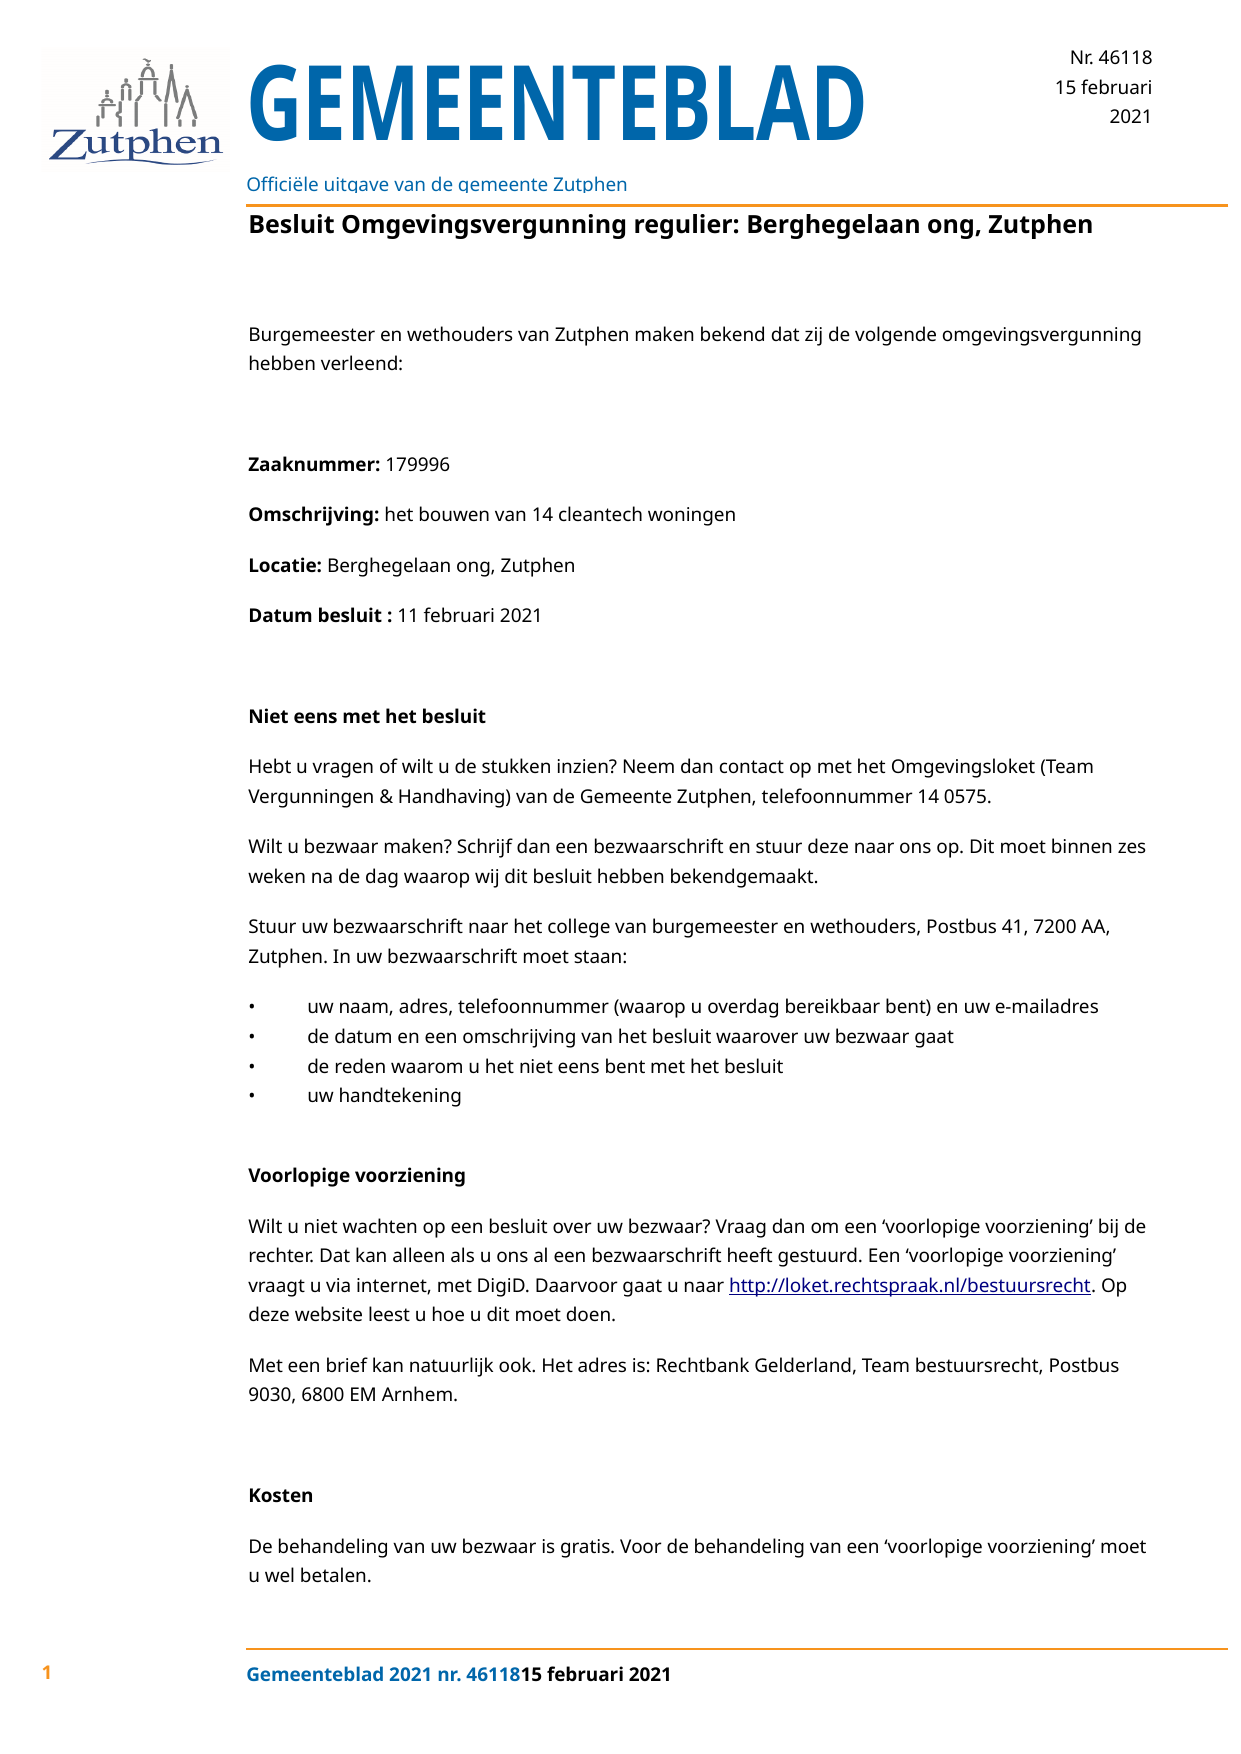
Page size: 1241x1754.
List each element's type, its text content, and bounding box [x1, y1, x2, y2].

text Voorlopige voorziening [248, 1162, 1152, 1188]
text Niet eens met het besluit [248, 703, 1152, 729]
text Besluit Omgevingsvergunning regulier: Berghegelaan ong, Zutphen [248, 207, 1152, 241]
text Wilt u bezwaar maken? Schrijf dan een bezwaarschrift en stuur deze naar ons op. Dit moet binnen zes weken na de dag waarop wij dit besluit hebben bekendgemaakt. [248, 834, 1152, 889]
text Datum besluit : 11 februari 2021 [248, 602, 1152, 628]
text Hebt u vragen of wilt u de stukken inzien? Neem dan contact op met het Omgevingsloket (Team Vergunningen & Handhaving) van de Gemeente Zutphen, telefoonnummer 14 0575. [248, 754, 1152, 809]
text De behandeling van uw bezwaar is gratis. Voor de behandeling van een ‘voorlopige voorziening’ moet u wel betalen. [248, 1533, 1152, 1588]
list de datum en een omschrijving van het besluit waarover uw bezwaar gaat [248, 1023, 1152, 1049]
list uw naam, adres, telefoonnummer (waarop u overdag bereikbaar bent) en uw e-mailadres [248, 994, 1152, 1019]
list de reden waarom u het niet eens bent met het besluit [248, 1053, 1152, 1078]
text Kosten [248, 1482, 1152, 1508]
list uw handtekening [248, 1082, 1152, 1108]
text Zaaknummer: 179996 [248, 451, 1152, 477]
text Omschrijving: het bouwen van 14 cleantech woningen [248, 502, 1152, 527]
text Burgemeester en wethouders van Zutphen maken bekend dat zij de volgende omgevingsvergunning hebben verleend: [248, 321, 1152, 376]
picture [41, 47, 231, 172]
text Wilt u niet wachten op een besluit over uw bezwaar? Vraag dan om een ‘voorlopige voorziening’ bij de rechter. Dat kan alleen als u ons al een bezwaarschrift heeft gestuurd. Een ‘voorlopige voorziening’ vraagt u via internet, met DigiD. Daarvoor gaat u naar http://loket.rechtspraak.nl/bestuursrecht. Op deze website leest u hoe u dit moet doen. [248, 1213, 1152, 1327]
text Stuur uw bezwaarschrift naar het college van burgemeester en wethouders, Postbus 41, 7200 AA, Zutphen. In uw bezwaarschrift moet staan: [248, 914, 1152, 969]
text Locatie: Berghegelaan ong, Zutphen [248, 552, 1152, 578]
text Met een brief kan natuurlijk ook. Het adres is: Rechtbank Gelderland, Team bestuursrecht, Postbus 9030, 6800 EM Arnhem. [248, 1352, 1152, 1407]
